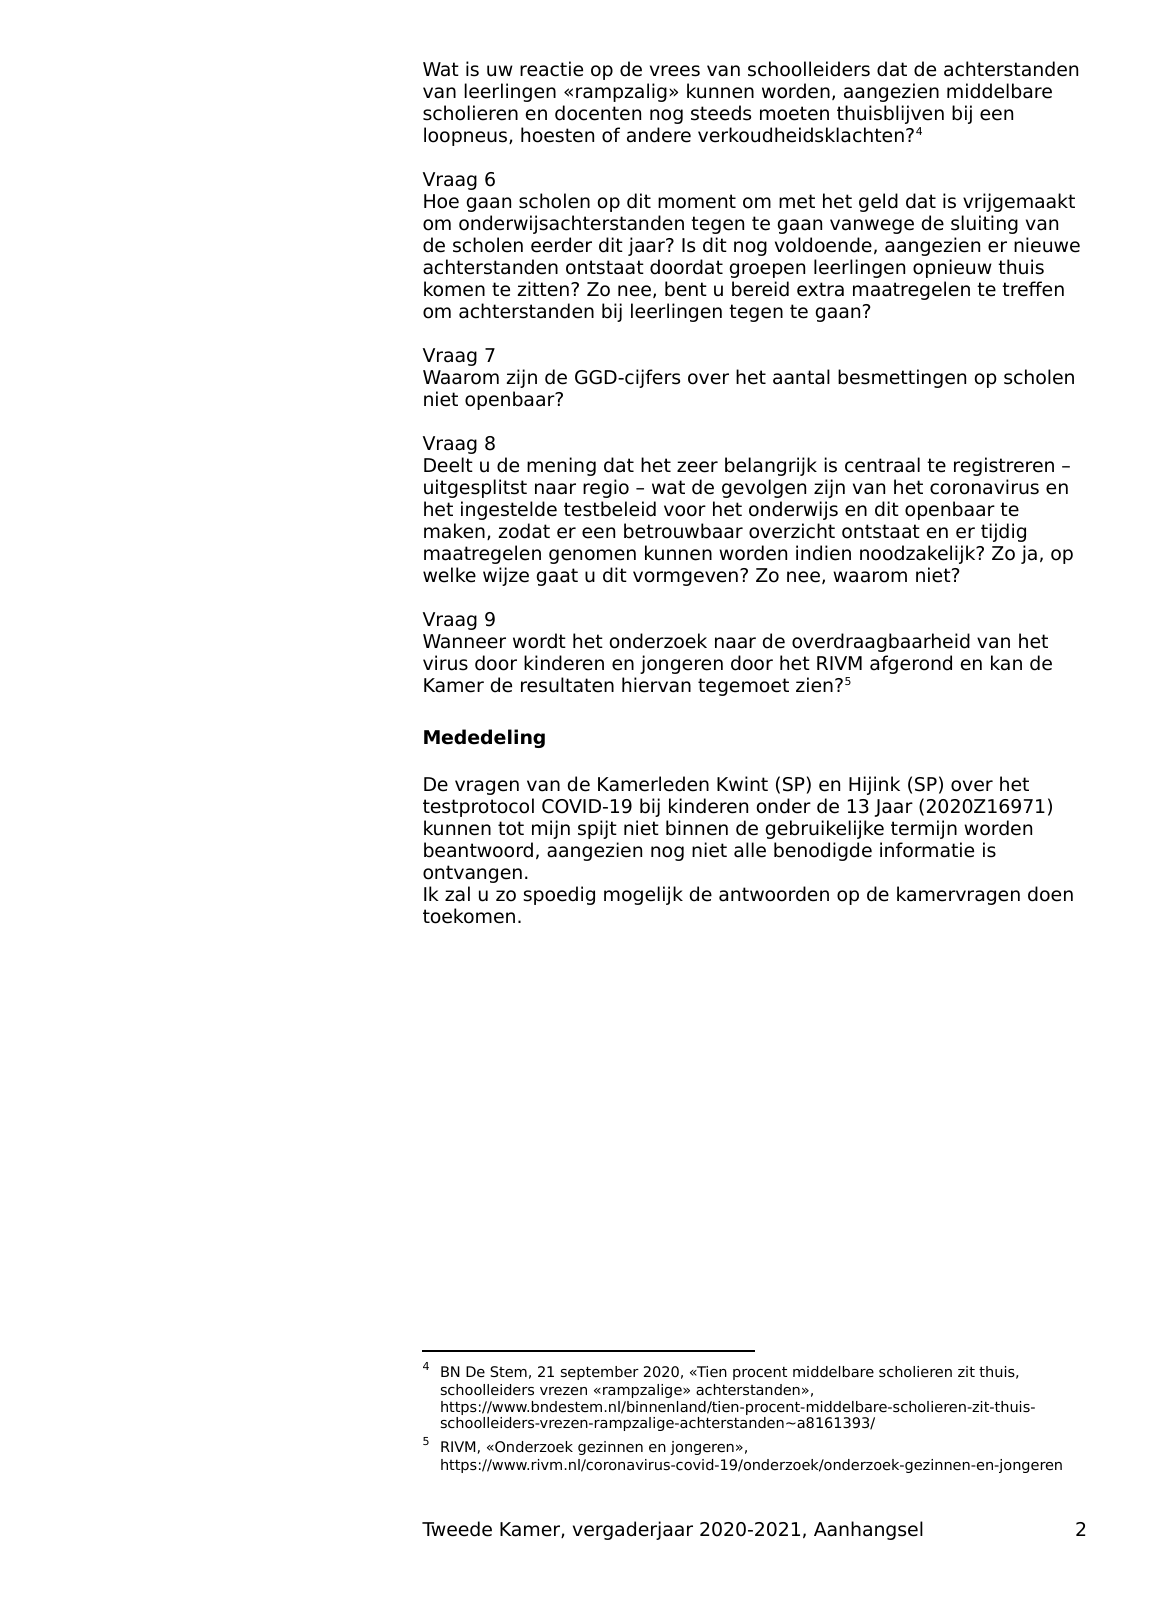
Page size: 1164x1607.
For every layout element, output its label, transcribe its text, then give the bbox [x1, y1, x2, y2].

text De vragen van de Kamerleden Kwint (SP) en Hijink (SP) over het testprotocol COVID-19 bij kinderen onder de 13 Jaar (2020Z16971) kunnen tot mijn spijt niet binnen de gebruikelijke termijn worden beantwoord, aangezien nog niet alle benodigde informatie is ontvangen. [422, 774, 1087, 884]
text Vraag 9 [422, 609, 1087, 631]
text Ik zal u zo spoedig mogelijk de antwoorden op de kamervragen doen toekomen. [422, 884, 1087, 928]
text Wat is uw reactie op de vrees van schoolleiders dat de achterstanden van leerlingen «rampzalig» kunnen worden, aangezien middelbare scholieren en docenten nog steeds moeten thuisblijven bij een loopneus, hoesten of andere verkoudheidsklachten? [422, 59, 1087, 147]
text Waarom zijn de GGD-cijfers over het aantal besmettingen op scholen niet openbaar? [422, 367, 1087, 411]
text Vraag 7 [422, 345, 1087, 367]
text Deelt u de mening dat het zeer belangrijk is centraal te registreren – uitgesplitst naar regio – wat de gevolgen zijn van het coronavirus en het ingestelde testbeleid voor het onderwijs en dit openbaar te maken, zodat er een betrouwbaar overzicht ontstaat en er tijdig maatregelen genomen kunnen worden indien noodzakelijk? Zo ja, op welke wijze gaat u dit vormgeven? Zo nee, waarom niet? [422, 455, 1087, 587]
text Hoe gaan scholen op dit moment om met het geld dat is vrijgemaakt om onderwijsachterstanden tegen te gaan vanwege de sluiting van de scholen eerder dit jaar? Is dit nog voldoende, aangezien er nieuwe achterstanden ontstaat doordat groepen leerlingen opnieuw thuis komen te zitten? Zo nee, bent u bereid extra maatregelen te treffen om achterstanden bij leerlingen tegen te gaan? [422, 191, 1087, 323]
text BN De Stem, 21 september 2020, «Tien procent middelbare scholieren zit thuis, schoolleiders vrezen «rampzalige» achterstanden», https://www.bndestem.nl/binnenland/tien-procent-middelbare-scholieren-zit-thuis-schoolleiders-vrezen-rampzalige-achterstanden~a8161393/ [422, 1360, 1087, 1432]
text Vraag 6 [422, 169, 1087, 191]
text RIVM, «Onderzoek gezinnen en jongeren», https://www.rivm.nl/coronavirus-covid-19/onderzoek/onderzoek-gezinnen-en-jongeren [422, 1435, 1087, 1474]
text Vraag 8 [422, 433, 1087, 455]
text Wanneer wordt het onderzoek naar de overdraagbaarheid van het virus door kinderen en jongeren door het RIVM afgerond en kan de Kamer de resultaten hiervan tegemoet zien? [422, 631, 1087, 697]
subtitle Mededeling [422, 727, 1087, 749]
